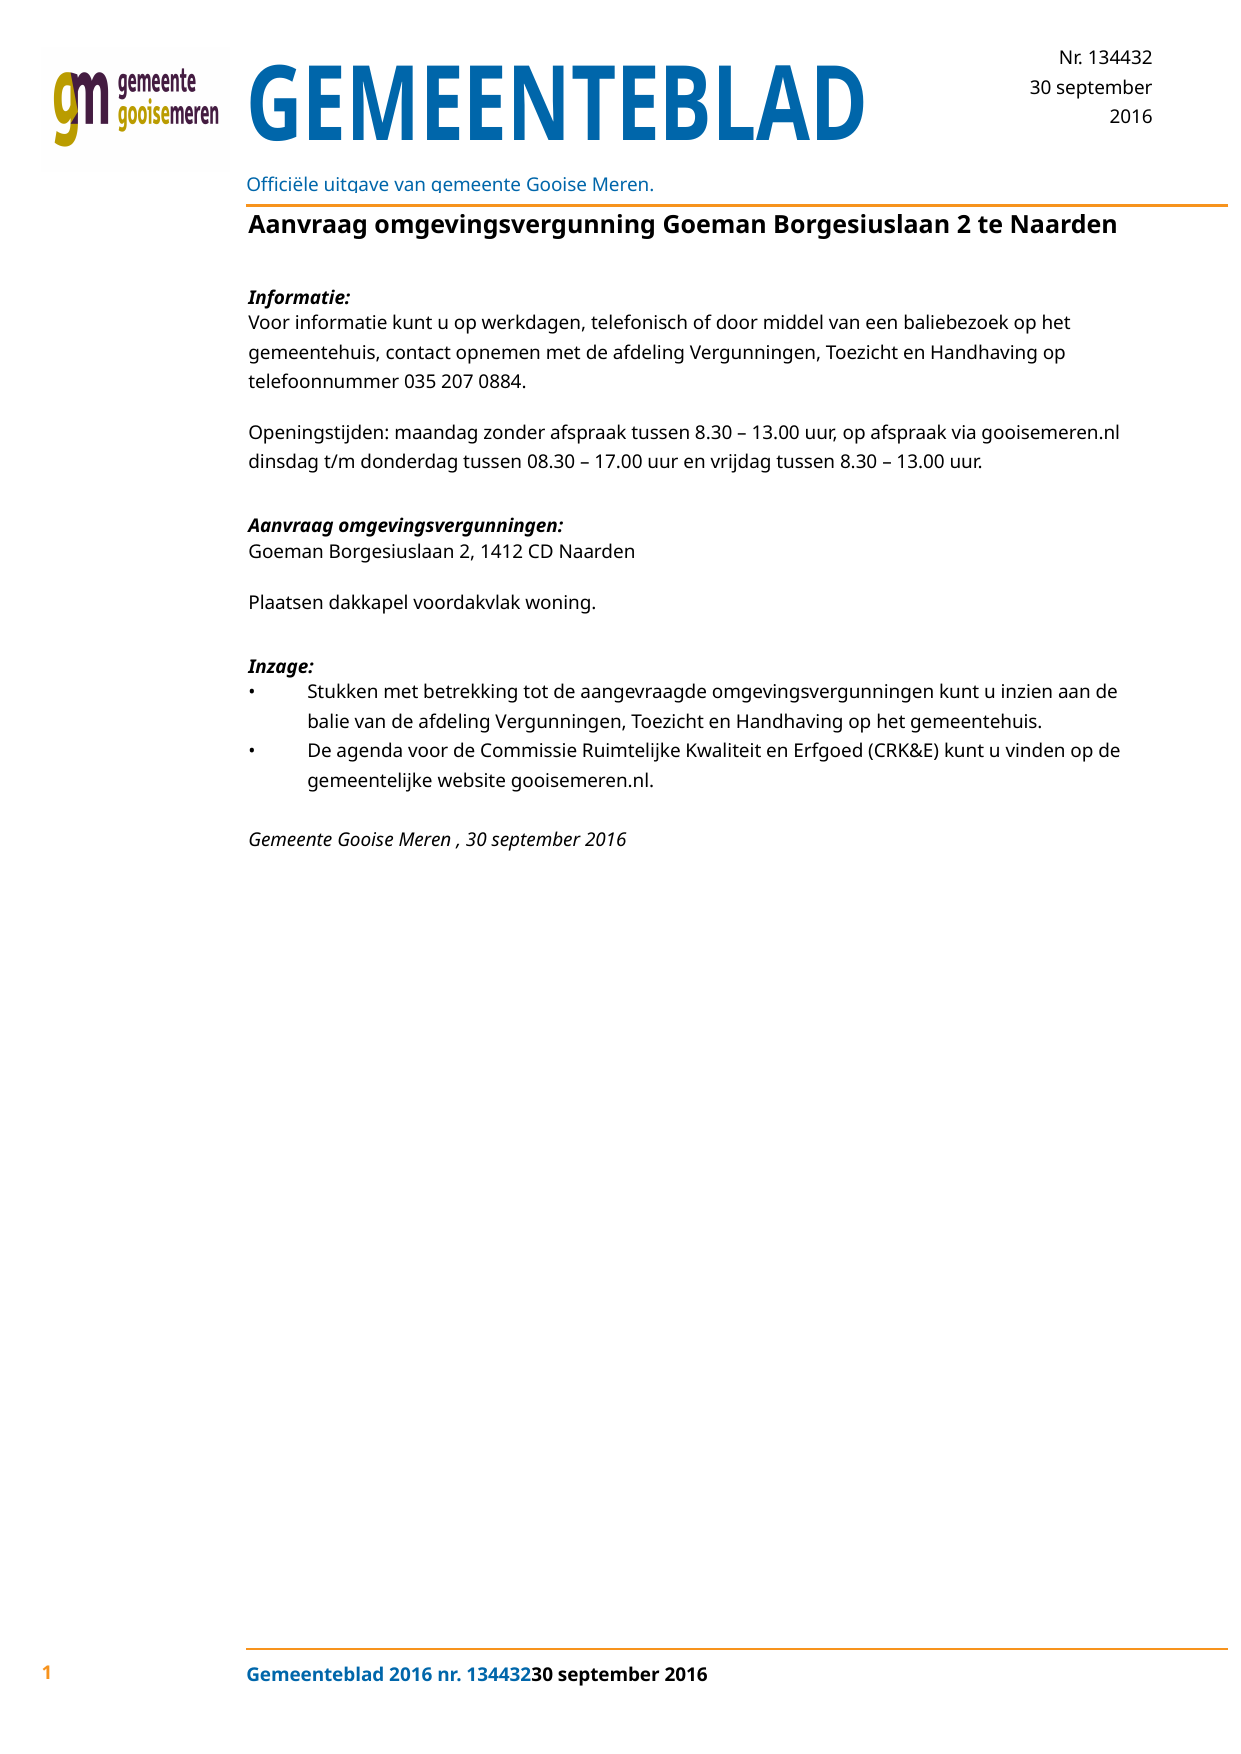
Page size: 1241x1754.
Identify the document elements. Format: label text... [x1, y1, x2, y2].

picture [41, 47, 231, 172]
text Voor informatie kunt u op werkdagen, telefonisch of door middel van een baliebezoek op het gemeentehuis, contact opnemen met de afdeling Vergunningen, Toezicht en Handhaving op telefoonnummer 035 207 0884. [248, 309, 1152, 394]
text Aanvraag omgevingsvergunningen: [248, 513, 1152, 538]
text Inzage: [248, 653, 1152, 678]
text Openingstijden: maandag zonder afspraak tussen 8.30 – 13.00 uur, op afspraak via gooisemeren.nl dinsdag t/m donderdag tussen 08.30 – 17.00 uur en vrijdag tussen 8.30 – 13.00 uur. [248, 419, 1152, 474]
list Stukken met betrekking tot de aangevraagde omgevingsvergunningen kunt u inzien aan de balie van de afdeling Vergunningen, Toezicht en Handhaving op het gemeentehuis. [248, 678, 1152, 734]
text Goeman Borgesiuslaan 2, 1412 CD Naarden [248, 538, 1152, 564]
text Aanvraag omgevingsvergunning Goeman Borgesiuslaan 2 te Naarden [248, 207, 1152, 241]
text Plaatsen dakkapel voordakvlak woning. [248, 589, 1152, 614]
text Informatie: [248, 284, 1152, 309]
list De agenda voor de Commissie Ruimtelijke Kwaliteit en Erfgoed (CRK&E) kunt u vinden op de gemeentelijke website gooisemeren.nl. [248, 738, 1152, 793]
text Gemeente Gooise Meren , 30 september 2016 [248, 826, 1152, 852]
